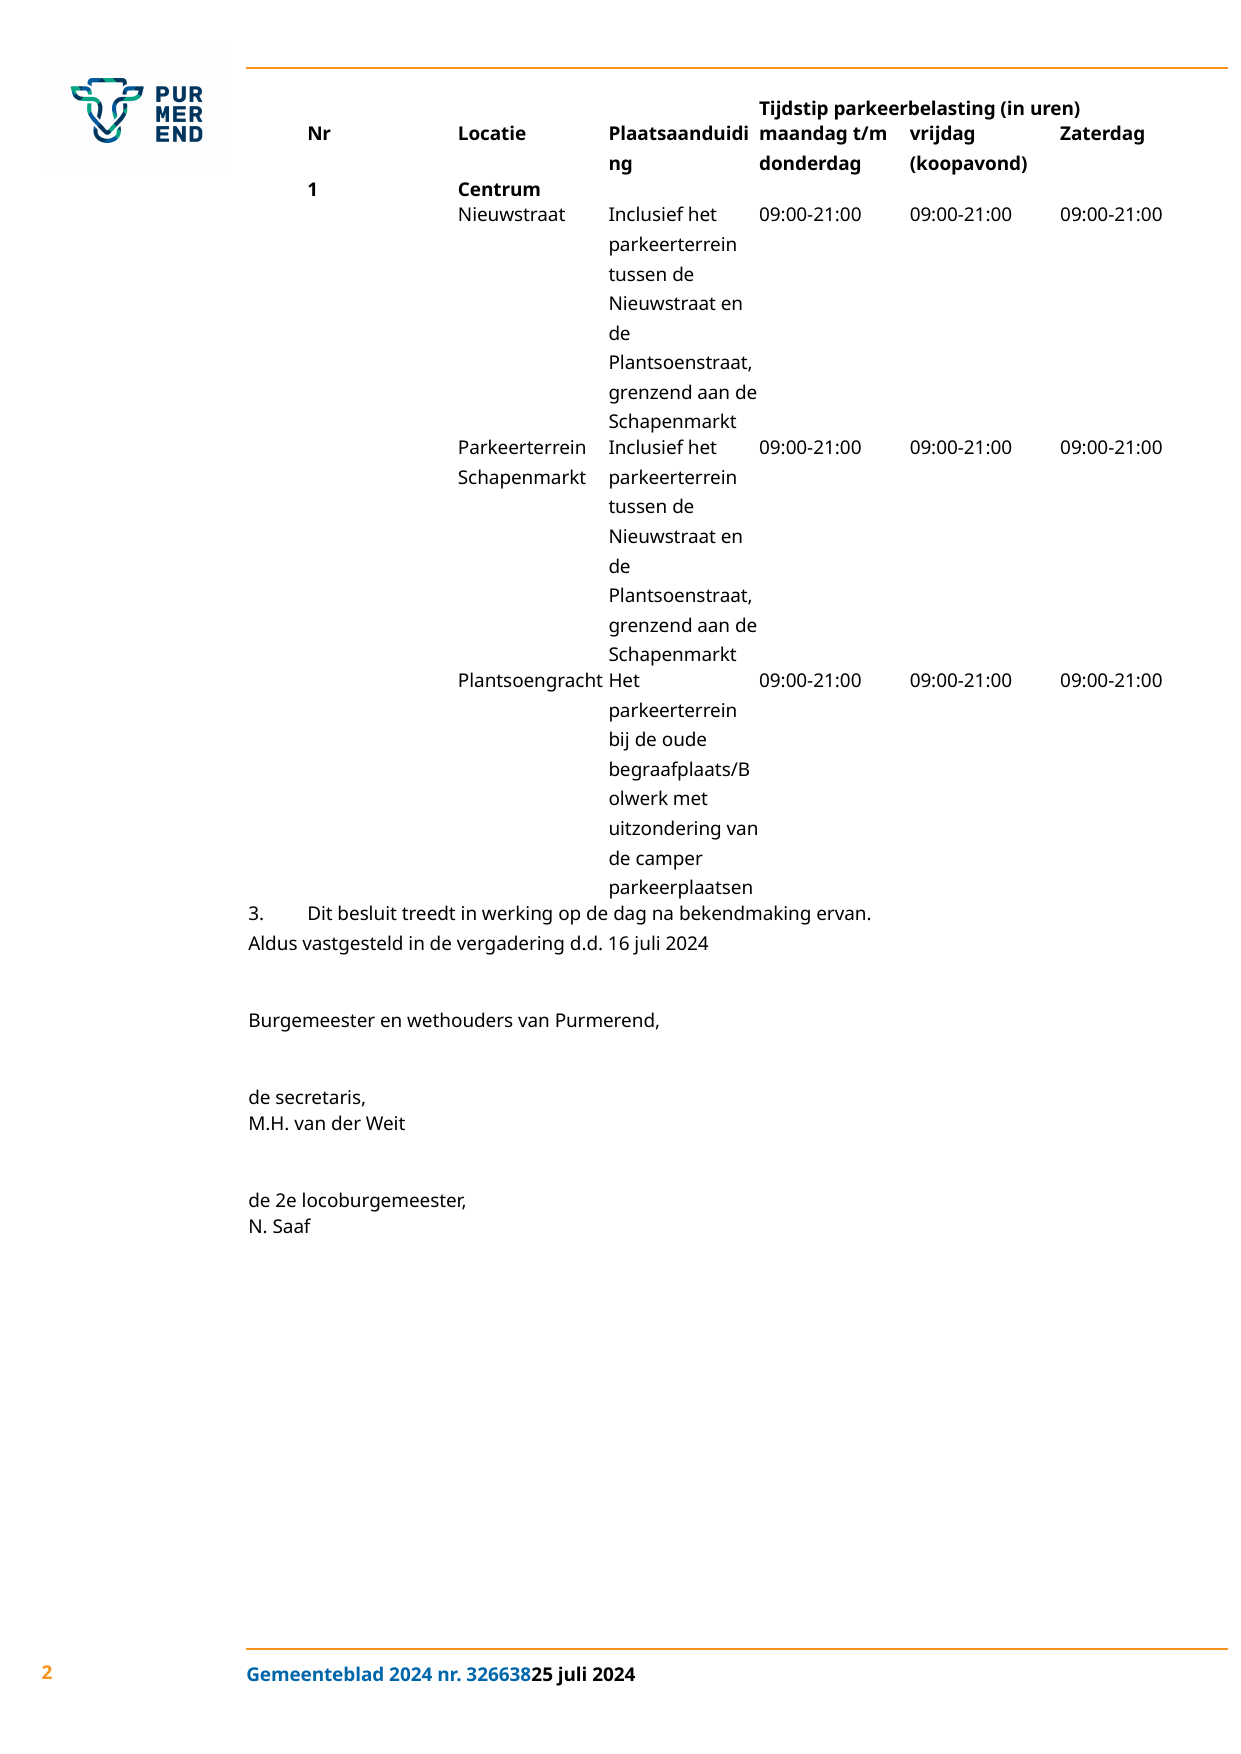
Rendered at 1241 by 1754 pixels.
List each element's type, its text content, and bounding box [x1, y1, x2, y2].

table_cell [759, 176, 909, 202]
table_cell 09:00-21:00 [910, 202, 1060, 434]
list Dit besluit treedt in werking op de dag na bekendmaking ervan. [248, 900, 1152, 926]
table_cell vrijdag (koopavond) [910, 121, 1060, 176]
text Burgemeester en wethouders van Purmerend, [248, 1007, 1152, 1033]
table_cell 09:00-21:00 [1060, 202, 1211, 434]
table_cell 09:00-21:00 [759, 667, 909, 900]
text Aldus vastgesteld in de vergadering d.d. 16 juli 2024 [248, 930, 1152, 956]
table_cell Nr [307, 121, 458, 176]
table_cell 09:00-21:00 [759, 435, 909, 667]
table_cell [307, 202, 458, 434]
table_cell 09:00-21:00 [759, 202, 909, 434]
text de secretaris, [248, 1084, 1152, 1110]
table_cell Inclusief het parkeerterrein tussen de Nieuwstraat en de Plantsoenstraat, grenzend aan de Schapenmarkt [608, 435, 759, 667]
table_cell maandag t/m donderdag [759, 121, 909, 176]
table_cell [307, 435, 458, 667]
picture [41, 47, 231, 172]
table_cell [307, 667, 458, 900]
table_header [307, 95, 458, 121]
table_header [608, 95, 759, 121]
table_cell [608, 176, 759, 202]
table_cell Nieuwstraat [458, 202, 608, 434]
table_cell Parkeerterrein Schapenmarkt [458, 435, 608, 667]
table_cell 09:00-21:00 [1060, 435, 1211, 667]
table_cell 09:00-21:00 [1060, 667, 1211, 900]
table_cell Inclusief het parkeerterrein tussen de Nieuwstraat en de Plantsoenstraat, grenzend aan de Schapenmarkt [608, 202, 759, 434]
table_header [458, 95, 608, 121]
text M.H. van der Weit [248, 1110, 1152, 1136]
table_cell Centrum [458, 176, 608, 202]
table_cell Plantsoengracht [458, 667, 608, 900]
table_cell 09:00-21:00 [910, 435, 1060, 667]
text de 2e locoburgemeester, [248, 1187, 1152, 1213]
table_header Tijdstip parkeerbelasting (in uren) [759, 95, 1211, 121]
table_cell 1 [307, 176, 458, 202]
table_cell Het parkeerterrein bij de oude begraafplaats/Bolwerk met uitzondering van de camper parkeerplaatsen [608, 667, 759, 900]
table_cell [1060, 176, 1211, 202]
table_cell Locatie [458, 121, 608, 176]
table_cell Zaterdag [1060, 121, 1211, 176]
table_cell [910, 176, 1060, 202]
table_cell Plaatsaanduiding [608, 121, 759, 176]
text N. Saaf [248, 1213, 1152, 1238]
table_cell 09:00-21:00 [910, 667, 1060, 900]
